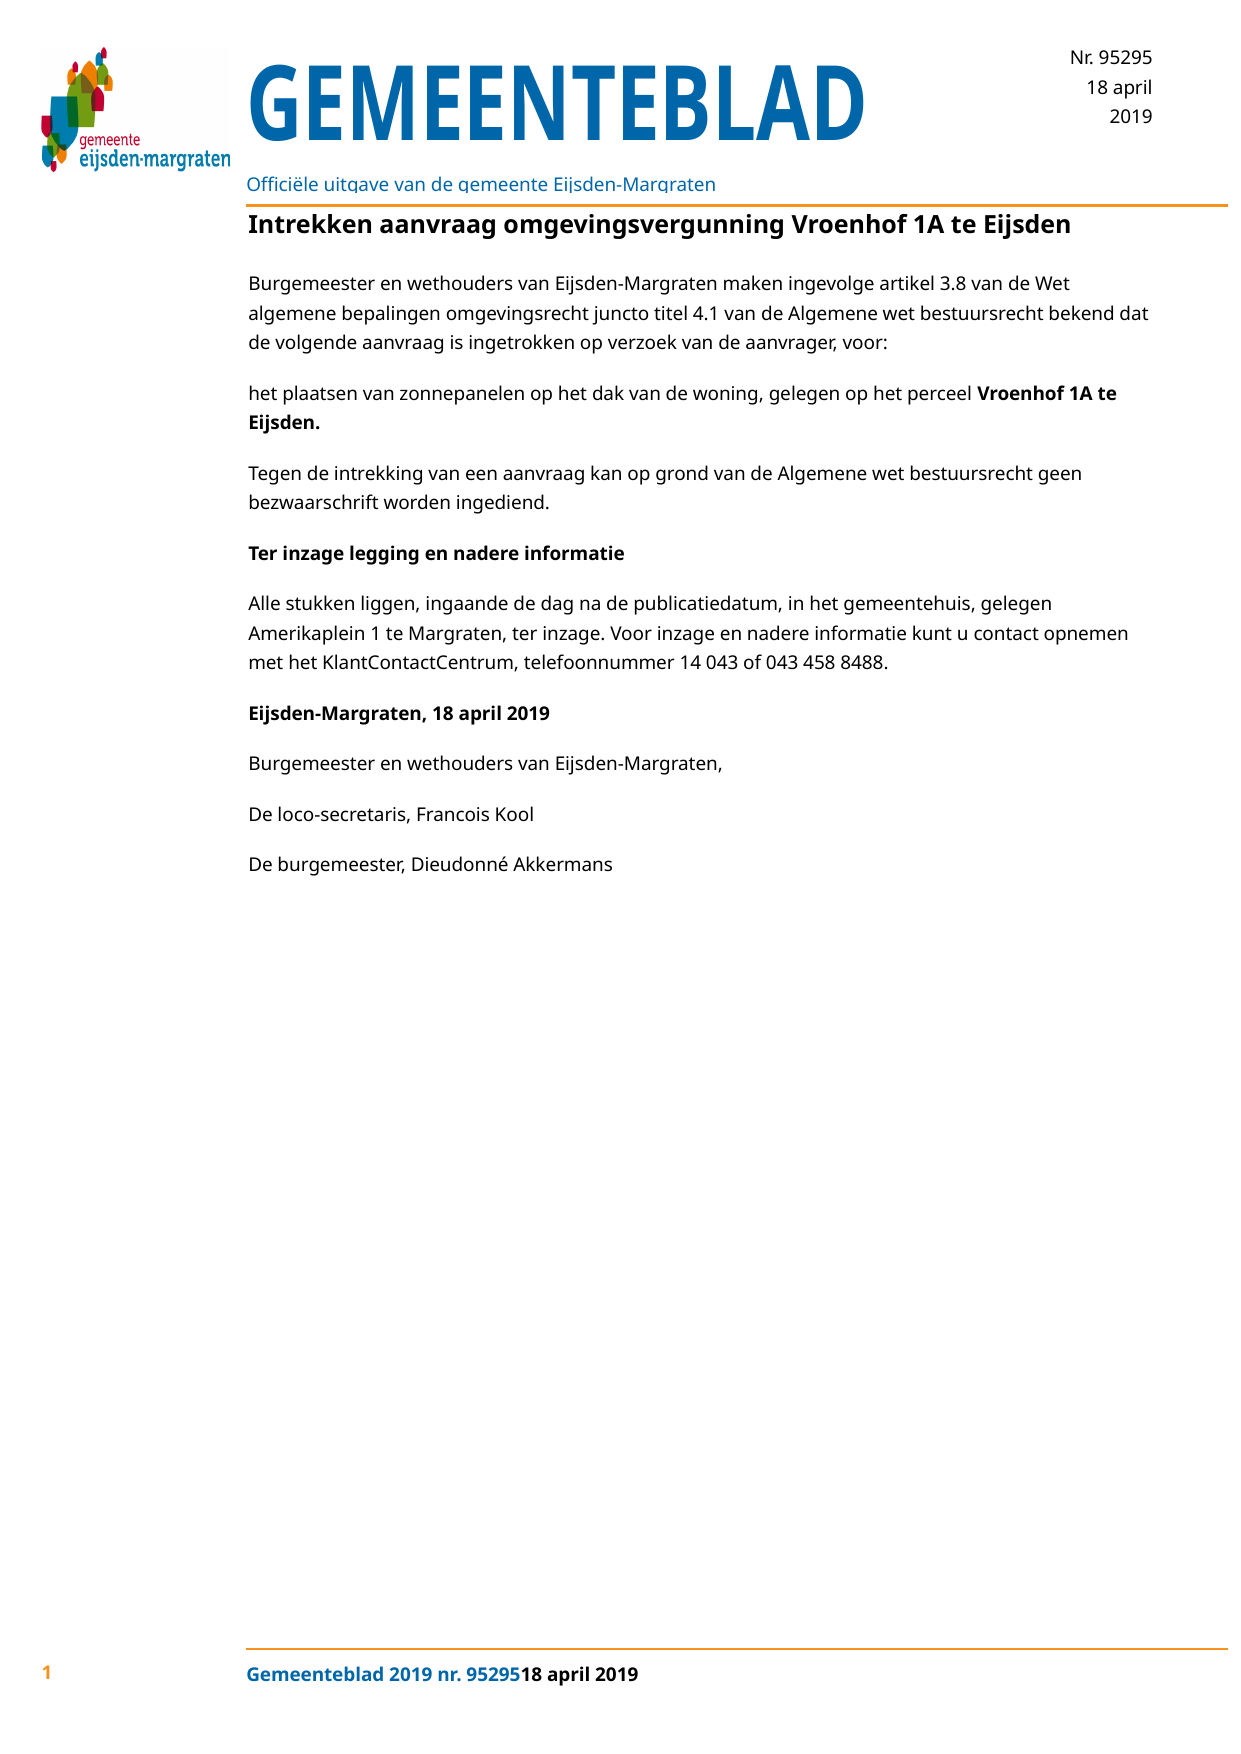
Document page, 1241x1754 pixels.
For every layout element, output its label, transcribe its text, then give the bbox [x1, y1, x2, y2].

text Burgemeester en wethouders van Eijsden-Margraten maken ingevolge artikel 3.8 van de Wet algemene bepalingen omgevingsrecht juncto titel 4.1 van de Algemene wet bestuursrecht bekend dat de volgende aanvraag is ingetrokken op verzoek van de aanvrager, voor: [248, 270, 1152, 355]
text Eijsden-Margraten, 18 april 2019 [248, 700, 1152, 726]
text het plaatsen van zonnepanelen op het dak van de woning, gelegen op het perceel Vroenhof 1A te Eijsden. [248, 380, 1152, 435]
text Alle stukken liggen, ingaande de dag na de publicatiedatum, in het gemeentehuis, gelegen Amerikaplein 1 te Margraten, ter inzage. Voor inzage en nadere informatie kunt u contact opnemen met het KlantContactCentrum, telefoonnummer 14 043 of 043 458 8488. [248, 590, 1152, 675]
text Burgemeester en wethouders van Eijsden-Margraten, [248, 750, 1152, 776]
text Intrekken aanvraag omgevingsvergunning Vroenhof 1A te Eijsden [248, 207, 1152, 241]
text Tegen de intrekking van een aanvraag kan op grond van de Algemene wet bestuursrecht geen bezwaarschrift worden ingediend. [248, 460, 1152, 515]
text Ter inzage legging en nadere informatie [248, 540, 1152, 566]
picture [41, 47, 231, 172]
text De burgemeester, Dieudonné Akkermans [248, 851, 1152, 877]
text De loco-secretaris, Francois Kool [248, 801, 1152, 826]
